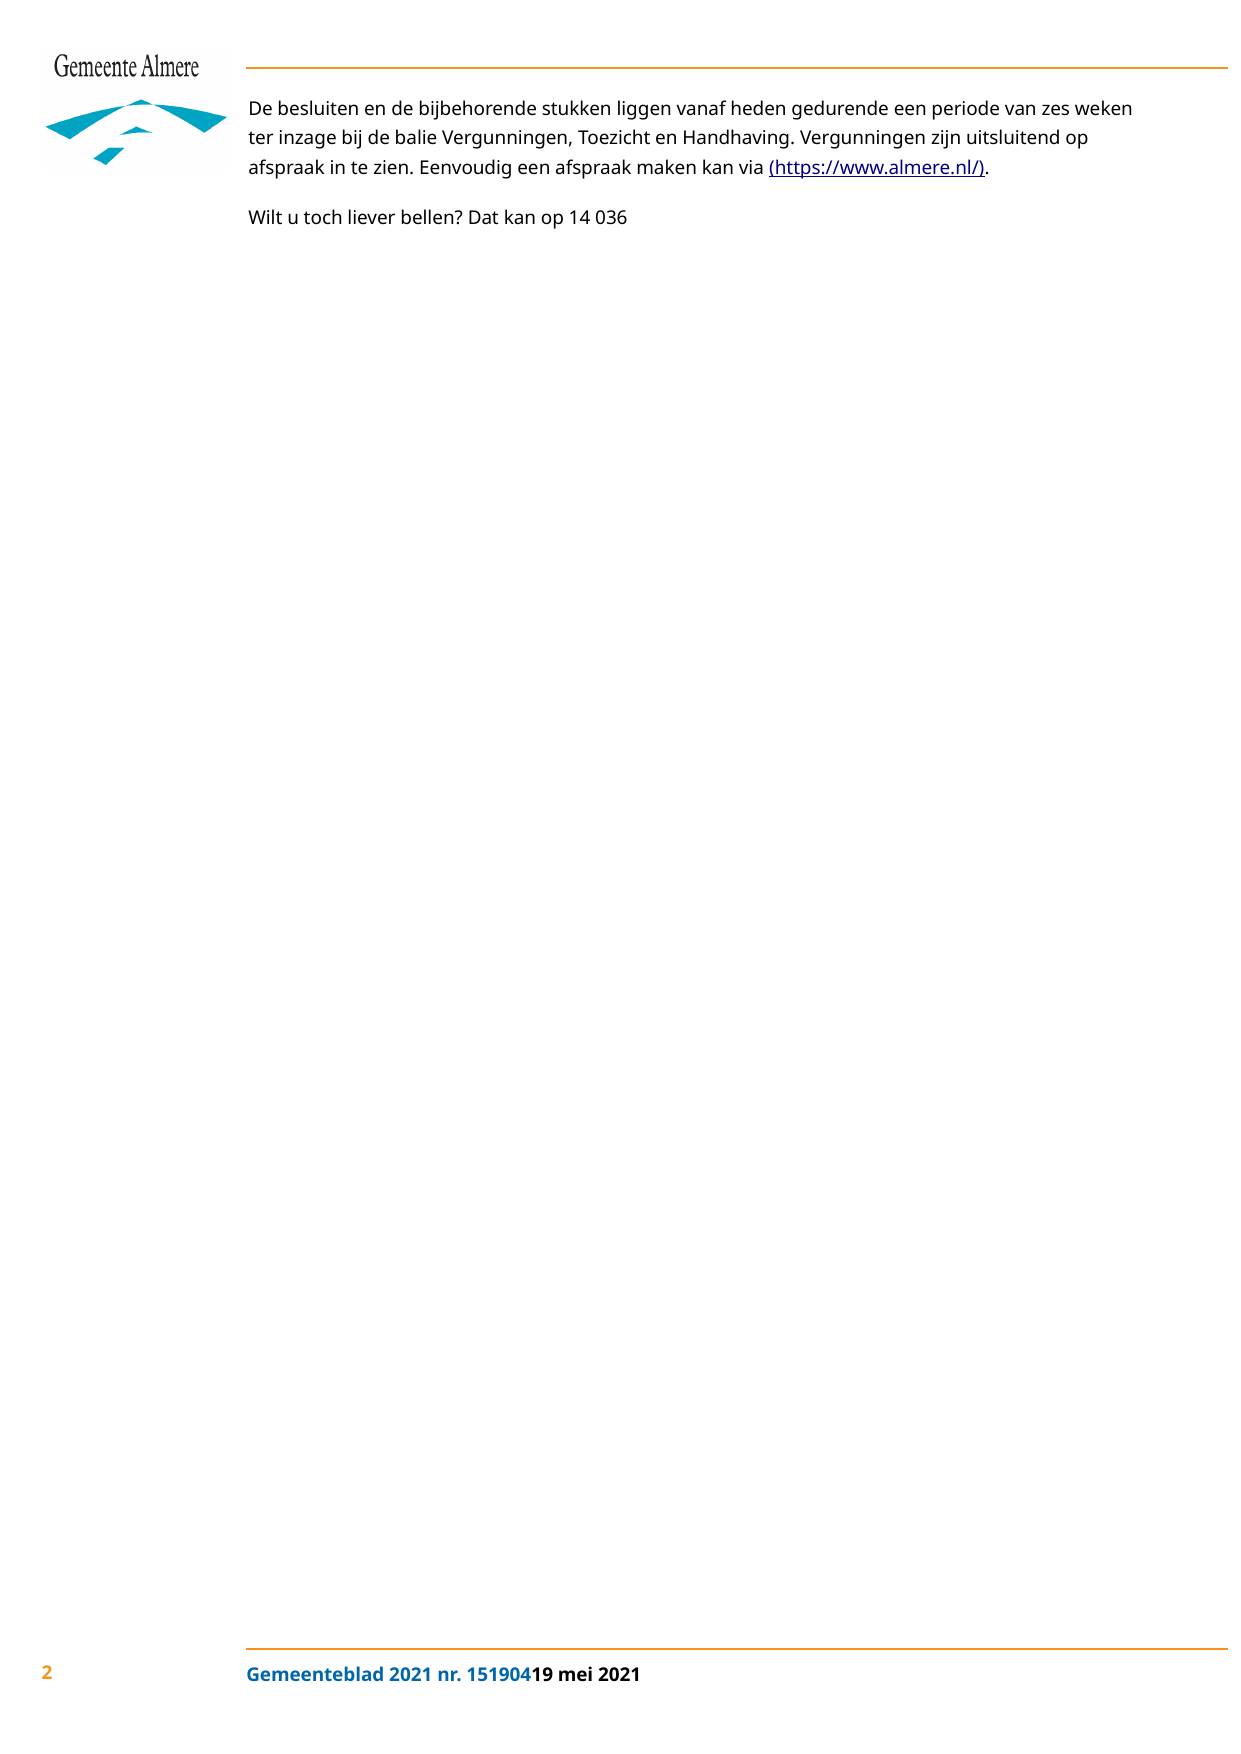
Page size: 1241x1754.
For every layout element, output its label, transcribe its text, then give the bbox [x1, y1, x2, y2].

text De besluiten en de bijbehorende stukken liggen vanaf heden gedurende een periode van zes weken ter inzage bij de balie Vergunningen, Toezicht en Handhaving. Vergunningen zijn uitsluitend op afspraak in te zien. Eenvoudig een afspraak maken kan via (https://www.almere.nl/). [248, 95, 1152, 180]
picture [41, 47, 231, 172]
text Wilt u toch liever bellen? Dat kan op 14 036 [248, 204, 1152, 230]
